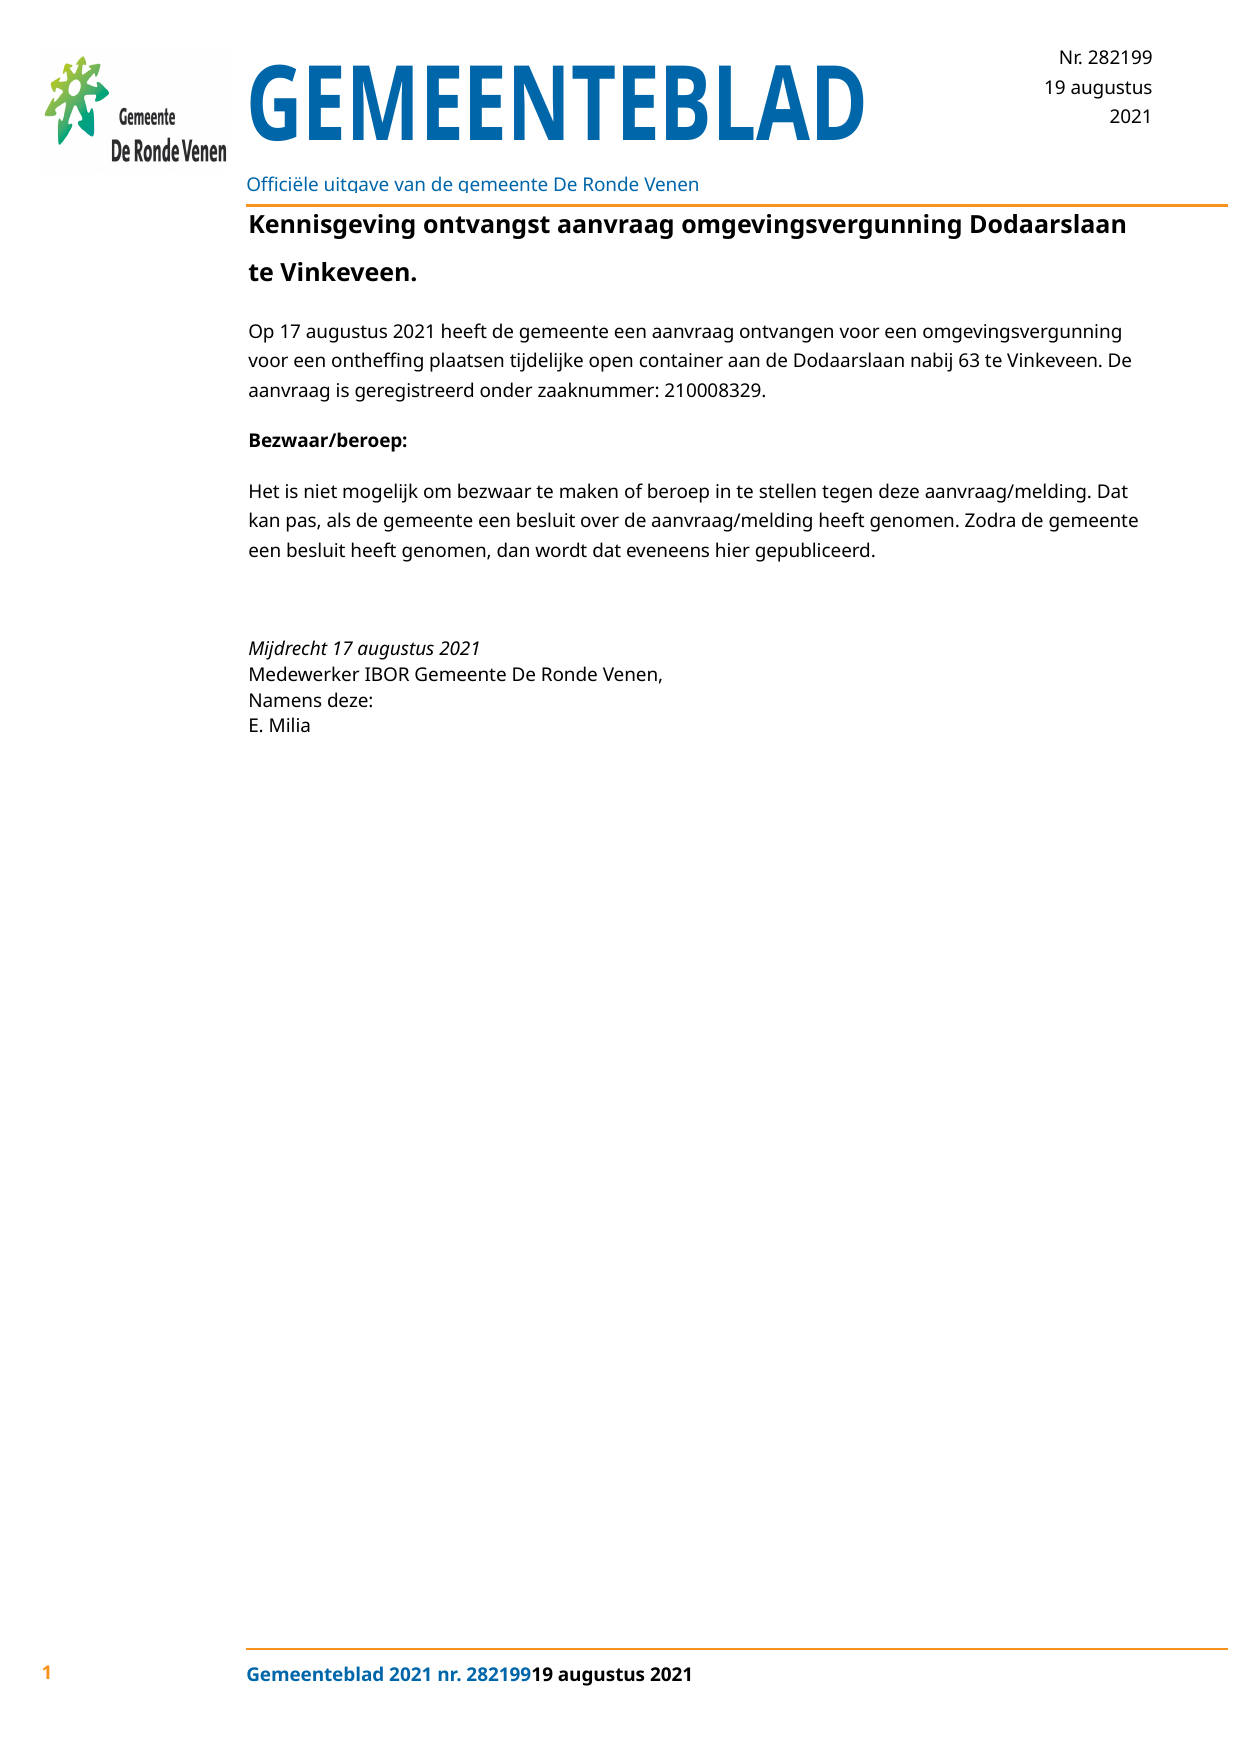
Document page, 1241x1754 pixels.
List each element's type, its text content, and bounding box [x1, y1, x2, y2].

text E. Milia [248, 712, 1152, 738]
text Bezwaar/beroep: [248, 427, 1152, 453]
text Namens deze: [248, 687, 1152, 712]
text Op 17 augustus 2021 heeft de gemeente een aanvraag ontvangen voor een omgevingsvergunning voor een ontheffing plaatsen tijdelijke open container aan de Dodaarslaan nabij 63 te Vinkeveen. De aanvraag is geregistreerd onder zaaknummer: 210008329. [248, 318, 1152, 403]
text Medewerker IBOR Gemeente De Ronde Venen, [248, 661, 1152, 687]
picture [41, 47, 231, 172]
text Het is niet mogelijk om bezwaar te maken of beroep in te stellen tegen deze aanvraag/melding. Dat kan pas, als de gemeente een besluit over de aanvraag/melding heeft genomen. Zodra de gemeente een besluit heeft genomen, dan wordt dat eveneens hier gepubliceerd. [248, 478, 1152, 563]
text Kennisgeving ontvangst aanvraag omgevingsvergunning Dodaarslaan te Vinkeveen. [248, 207, 1152, 288]
text Mijdrecht 17 augustus 2021 [248, 635, 1152, 661]
